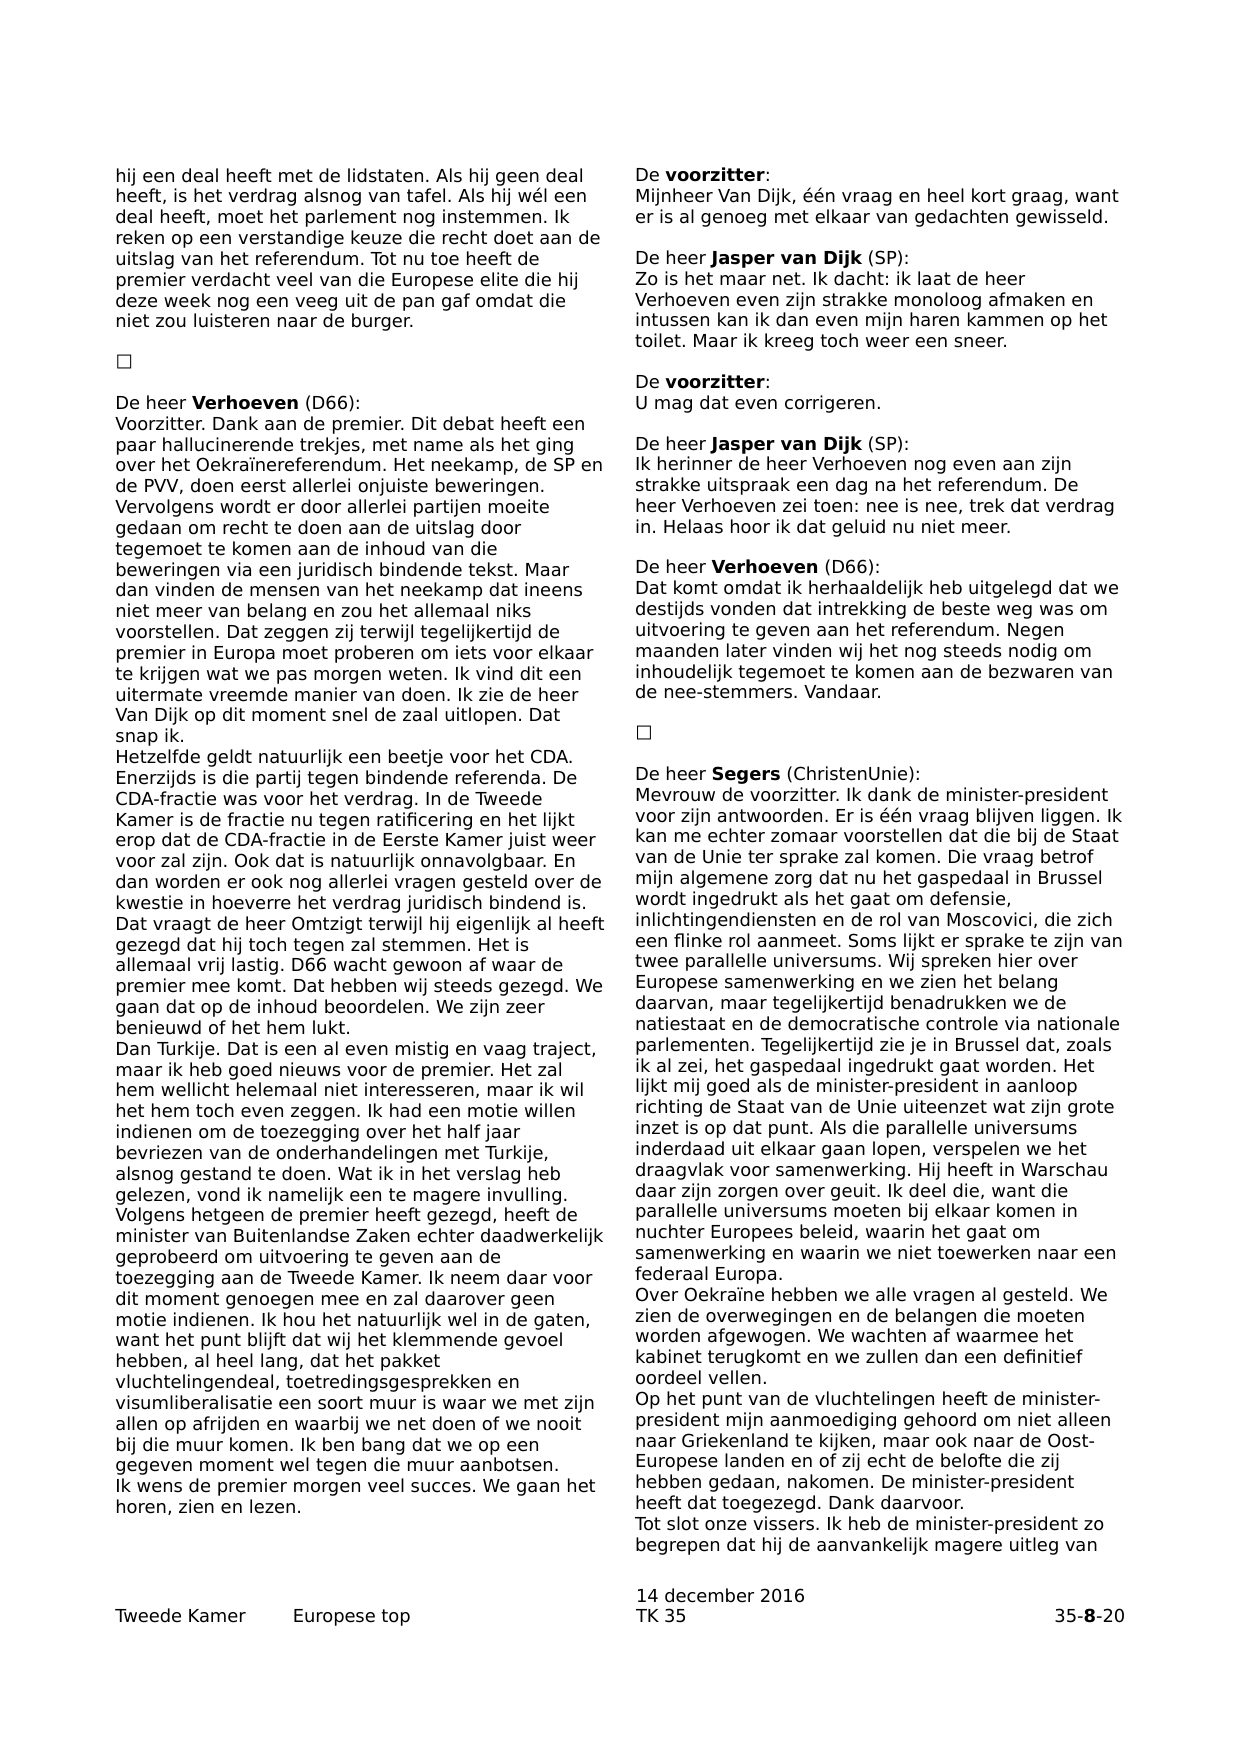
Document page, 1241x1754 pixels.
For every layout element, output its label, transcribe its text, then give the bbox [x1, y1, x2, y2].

text De heer Jasper van Dijk (SP): [635, 433, 1125, 454]
text Mevrouw de voorzitter. Ik dank de minister-president voor zijn antwoorden. Er is één vraag blijven liggen. Ik kan me echter zomaar voorstellen dat die bij de Staat van de Unie ter sprake zal komen. Die vraag betrof mijn algemene zorg dat nu het gaspedaal in Brussel wordt ingedrukt als het gaat om defensie, inlichtingendiensten en de rol van Moscovici, die zich een flinke rol aanmeet. Soms lijkt er sprake te zijn van twee parallelle universums. Wij spreken hier over Europese samenwerking en we zien het belang daarvan, maar tegelijkertijd benadrukken we de natiestaat en de democratische controle via nationale parlementen. Tegelijkertijd zie je in Brussel dat, zoals ik al zei, het gaspedaal ingedrukt gaat worden. Het lijkt mij goed als de minister-president in aanloop richting de Staat van de Unie uiteenzet wat zijn grote inzet is op dat punt. Als die parallelle universums inderdaad uit elkaar gaan lopen, verspelen we het draagvlak voor samenwerking. Hij heeft in Warschau daar zijn zorgen over geuit. Ik deel die, want die parallelle universums moeten bij elkaar komen in nuchter Europees beleid, waarin het gaat om samenwerking en waarin we niet toewerken naar een federaal Europa. [635, 784, 1125, 1284]
text ⬜ [635, 723, 1125, 744]
text Dat komt omdat ik herhaaldelijk heb uitgelegd dat we destijds vonden dat intrekking de beste weg was om uitvoering te geven aan het referendum. Negen maanden later vinden wij het nog steeds nodig om inhoudelijk tegemoet te komen aan de bezwaren van de nee-stemmers. Vandaar. [635, 578, 1125, 703]
text Zo is het maar net. Ik dacht: ik laat de heer Verhoeven even zijn strakke monoloog afmaken en intussen kan ik dan even mijn haren kammen op het toilet. Maar ik kreeg toch weer een sneer. [635, 268, 1125, 352]
text ⬜ [115, 352, 605, 373]
text Op het punt van de vluchtelingen heeft de minister-president mijn aanmoediging gehoord om niet alleen naar Griekenland te kijken, maar ook naar de Oost-Europese landen en of zij echt de belofte die zij hebben gedaan, nakomen. De minister-president heeft dat toegezegd. Dank daarvoor. [635, 1389, 1125, 1514]
text De voorzitter: [635, 372, 1125, 392]
text Ik herinner de heer Verhoeven nog even aan zijn strakke uitspraak een dag na het referendum. De heer Verhoeven zei toen: nee is nee, trek dat verdrag in. Helaas hoor ik dat geluid nu niet meer. [635, 454, 1125, 537]
text Ik wens de premier morgen veel succes. We gaan het horen, zien en lezen. [115, 1476, 605, 1518]
text Tot slot onze vissers. Ik heb de minister-president zo begrepen dat hij de aanvankelijk magere uitleg van [635, 1514, 1125, 1555]
text De voorzitter: [635, 165, 1125, 186]
text De heer Segers (ChristenUnie): [635, 764, 1125, 784]
text De heer Verhoeven (D66): [635, 557, 1125, 578]
text Dan Turkije. Dat is een al even mistig en vaag traject, maar ik heb goed nieuws voor de premier. Het zal hem wellicht helemaal niet interesseren, maar ik wil het hem toch even zeggen. Ik had een motie willen indienen om de toezegging over het half jaar bevriezen van de onderhandelingen met Turkije, alsnog gestand te doen. Wat ik in het verslag heb gelezen, vond ik namelijk een te magere invulling. Volgens hetgeen de premier heeft gezegd, heeft de minister van Buitenlandse Zaken echter daadwerkelijk geprobeerd om uitvoering te geven aan de toezegging aan de Tweede Kamer. Ik neem daar voor dit moment genoegen mee en zal daarover geen motie indienen. Ik hou het natuurlijk wel in de gaten, want het punt blijft dat wij het klemmende gevoel hebben, al heel lang, dat het pakket vluchtelingendeal, toetredingsgesprekken en visumliberalisatie een soort muur is waar we met zijn allen op afrijden en waarbij we net doen of we nooit bij die muur komen. Ik ben bang dat we op een gegeven moment wel tegen die muur aanbotsen. [115, 1038, 605, 1476]
text Over Oekraïne hebben we alle vragen al gesteld. We zien de overwegingen en de belangen die moeten worden afgewogen. We wachten af waarmee het kabinet terugkomt en we zullen dan een definitief oordeel vellen. [635, 1284, 1125, 1389]
text Hetzelfde geldt natuurlijk een beetje voor het CDA. Enerzijds is die partij tegen bindende referenda. De CDA-fractie was voor het verdrag. In de Tweede Kamer is de fractie nu tegen ratificering en het lijkt erop dat de CDA-fractie in de Eerste Kamer juist weer voor zal zijn. Ook dat is natuurlijk onnavolgbaar. En dan worden er ook nog allerlei vragen gesteld over de kwestie in hoeverre het verdrag juridisch bindend is. Dat vraagt de heer Omtzigt terwijl hij eigenlijk al heeft gezegd dat hij toch tegen zal stemmen. Het is allemaal vrij lastig. D66 wacht gewoon af waar de premier mee komt. Dat hebben wij steeds gezegd. We gaan dat op de inhoud beoordelen. We zijn zeer benieuwd of het hem lukt. [115, 747, 605, 1038]
text De heer Jasper van Dijk (SP): [635, 248, 1125, 268]
text De heer Verhoeven (D66): [115, 393, 605, 413]
text U mag dat even corrigeren. [635, 392, 1125, 413]
text Mijnheer Van Dijk, één vraag en heel kort graag, want er is al genoeg met elkaar van gedachten gewisseld. [635, 186, 1125, 228]
text Voorzitter. Dank aan de premier. Dit debat heeft een paar hallucinerende trekjes, met name als het ging over het Oekraïnereferendum. Het neekamp, de SP en de PVV, doen eerst allerlei onjuiste beweringen. Vervolgens wordt er door allerlei partijen moeite gedaan om recht te doen aan de uitslag door tegemoet te komen aan de inhoud van die beweringen via een juridisch bindende tekst. Maar dan vinden de mensen van het neekamp dat ineens niet meer van belang en zou het allemaal niks voorstellen. Dat zeggen zij terwijl tegelijkertijd de premier in Europa moet proberen om iets voor elkaar te krijgen wat we pas morgen weten. Ik vind dit een uitermate vreemde manier van doen. Ik zie de heer Van Dijk op dit moment snel de zaal uitlopen. Dat snap ik. [115, 413, 605, 747]
text hij een deal heeft met de lidstaten. Als hij geen deal heeft, is het verdrag alsnog van tafel. Als hij wél een deal heeft, moet het parlement nog instemmen. Ik reken op een verstandige keuze die recht doet aan de uitslag van het referendum. Tot nu toe heeft de premier verdacht veel van die Europese elite die hij deze week nog een veeg uit de pan gaf omdat die niet zou luisteren naar de burger. [115, 165, 605, 332]
